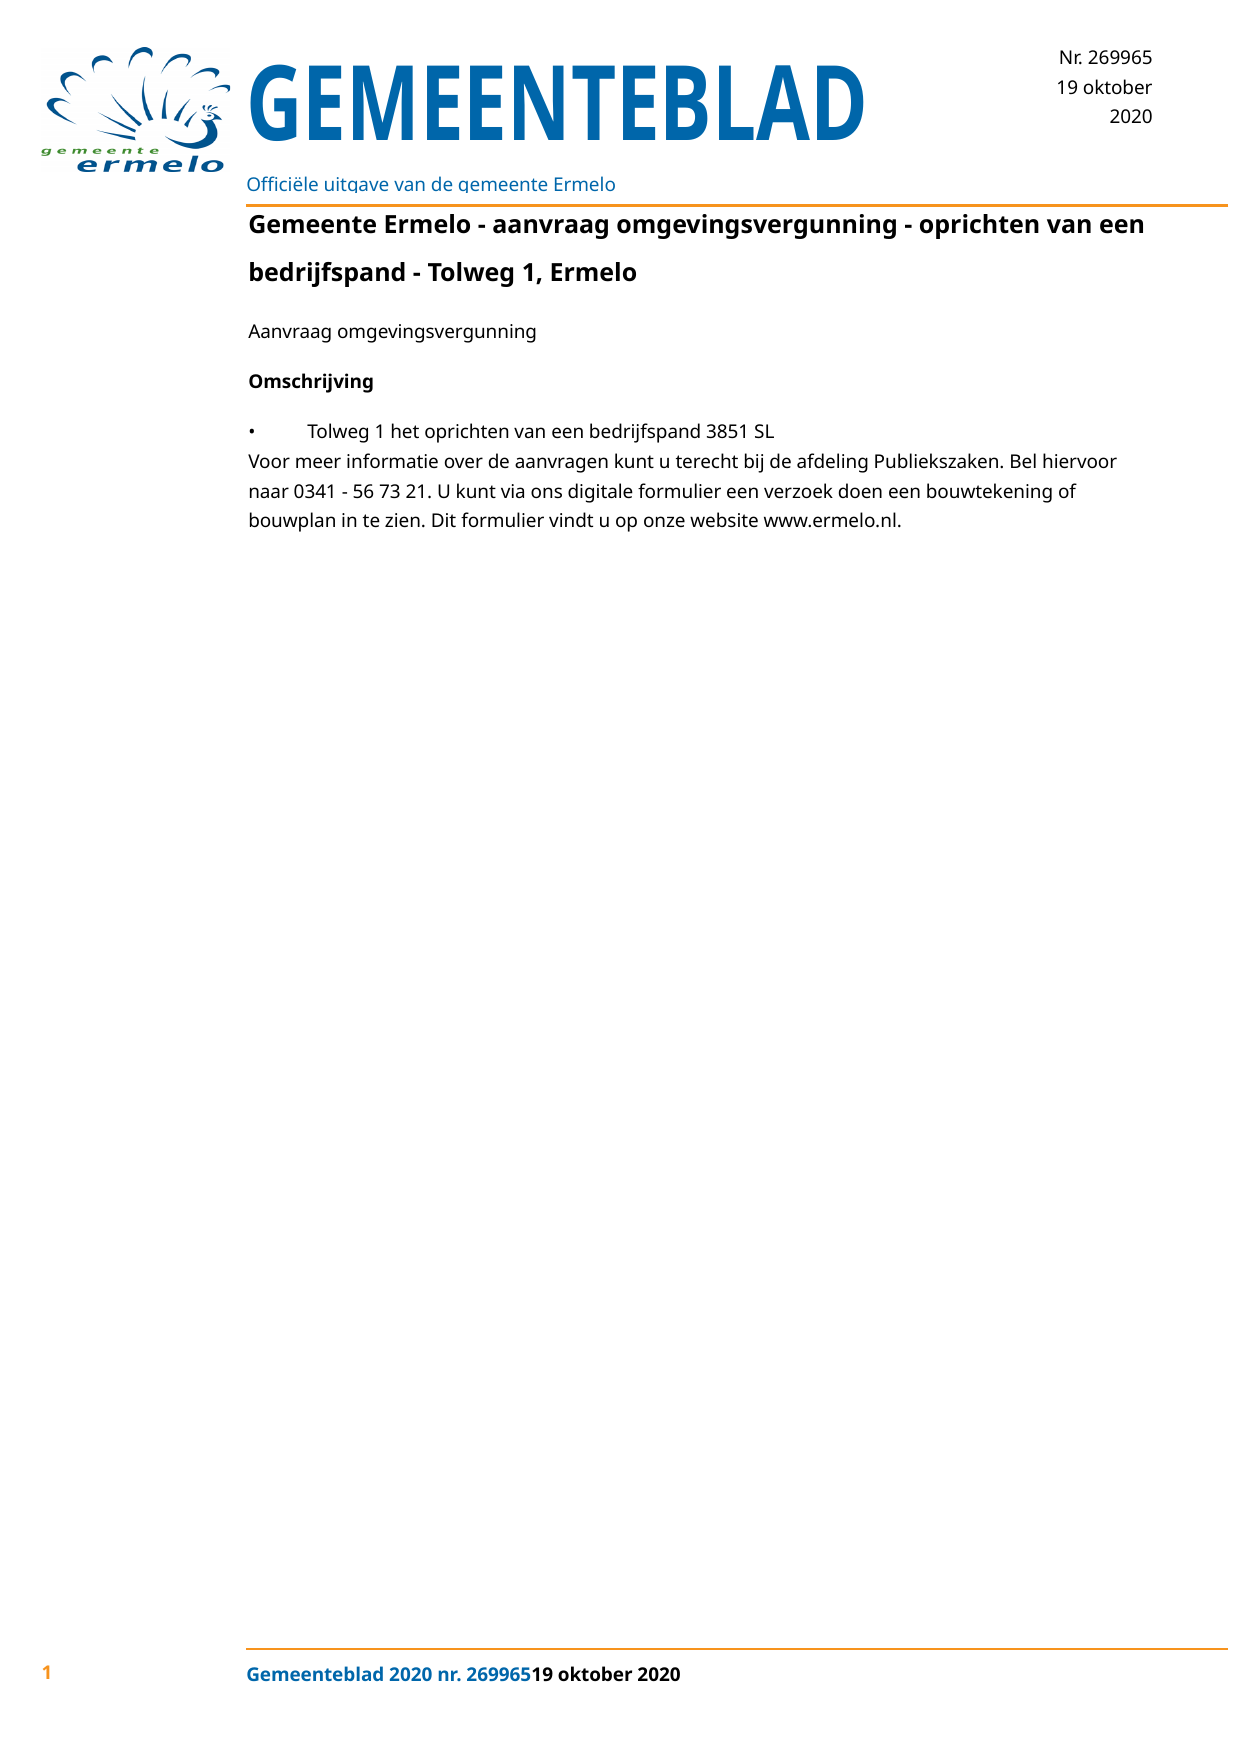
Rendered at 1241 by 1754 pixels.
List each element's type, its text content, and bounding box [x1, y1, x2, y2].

text Aanvraag omgevingsvergunning [248, 318, 1152, 344]
list Tolweg 1 het oprichten van een bedrijfspand 3851 SL [248, 419, 1152, 444]
text Voor meer informatie over de aanvragen kunt u terecht bij de afdeling Publiekszaken. Bel hiervoor naar 0341 - 56 73 21. U kunt via ons digitale formulier een verzoek doen een bouwtekening of bouwplan in te zien. Dit formulier vindt u op onze website www.ermelo.nl. [248, 448, 1152, 533]
text Omschrijving [248, 368, 1152, 394]
text Gemeente Ermelo - aanvraag omgevingsvergunning - oprichten van een bedrijfspand - Tolweg 1, Ermelo [248, 207, 1152, 288]
picture [41, 47, 231, 172]
